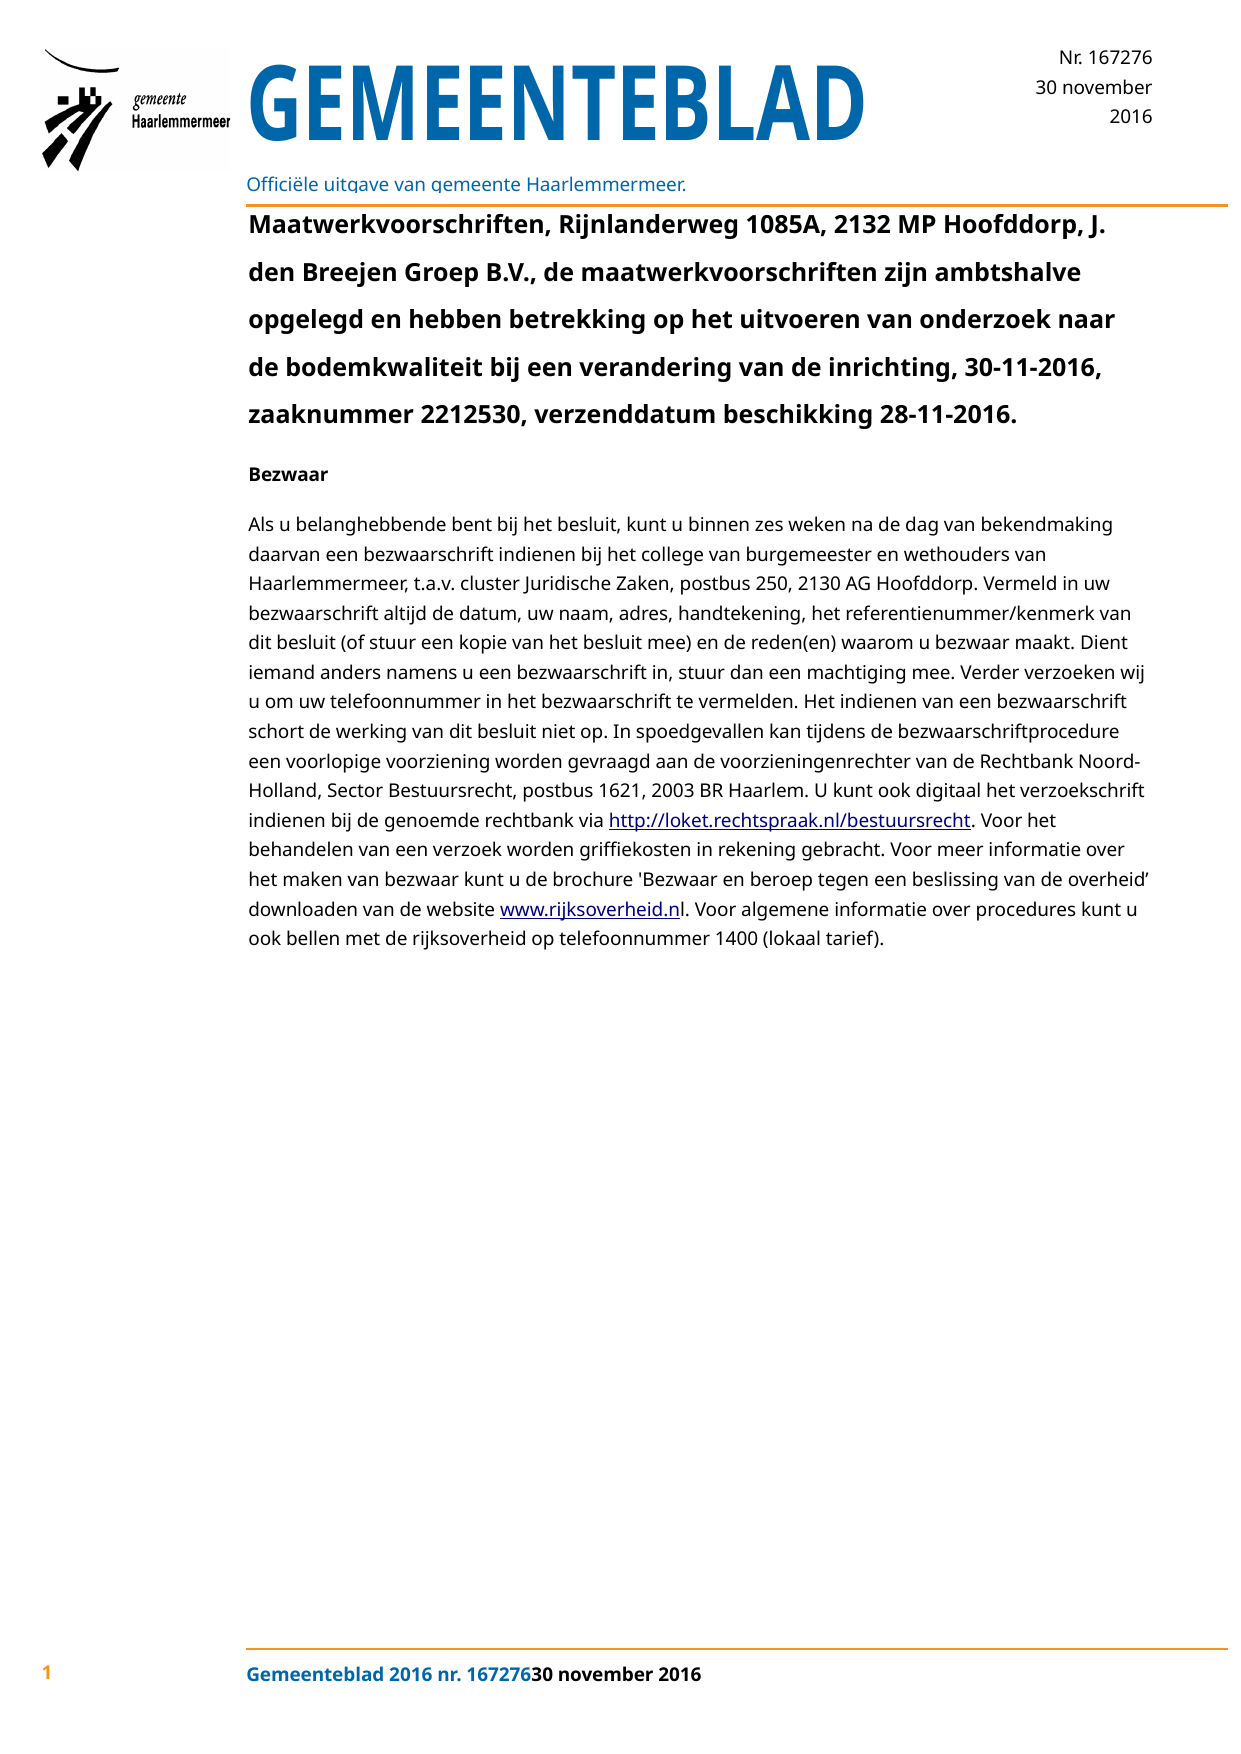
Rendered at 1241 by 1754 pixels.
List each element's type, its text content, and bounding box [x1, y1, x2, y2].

text Maatwerkvoorschriften, Rijnlanderweg 1085A, 2132 MP Hoofddorp, J. den Breejen Groep B.V., de maatwerkvoorschriften zijn ambtshalve opgelegd en hebben betrekking op het uitvoeren van onderzoek naar de bodemkwaliteit bij een verandering van de inrichting, 30-11-2016, zaaknummer 2212530, verzenddatum beschikking 28-11-2016. [248, 207, 1152, 431]
text Als u belanghebbende bent bij het besluit, kunt u binnen zes weken na de dag van bekendmaking daarvan een bezwaarschrift indienen bij het college van burgemeester en wethouders van Haarlemmermeer, t.a.v. cluster Juridische Zaken, postbus 250, 2130 AG Hoofddorp. Vermeld in uw bezwaarschrift altijd de datum, uw naam, adres, handtekening, het referentienummer/kenmerk van dit besluit (of stuur een kopie van het besluit mee) en de reden(en) waarom u bezwaar maakt. Dient iemand anders namens u een bezwaarschrift in, stuur dan een machtiging mee. Verder verzoeken wij u om uw telefoonnummer in het bezwaarschrift te vermelden. Het indienen van een bezwaarschrift schort de werking van dit besluit niet op. In spoedgevallen kan tijdens de bezwaarschriftprocedure een voorlopige voorziening worden gevraagd aan de voorzieningenrechter van de Rechtbank Noord-Holland, Sector Bestuursrecht, postbus 1621, 2003 BR Haarlem. U kunt ook digitaal het verzoekschrift indienen bij de genoemde rechtbank via http://loket.rechtspraak.nl/bestuursrecht. Voor het behandelen van een verzoek worden griffiekosten in rekening gebracht. Voor meer informatie over het maken van bezwaar kunt u de brochure 'Bezwaar en beroep tegen een beslissing van de overheid’ downloaden van de website www.rijksoverheid.nl. Voor algemene informatie over procedures kunt u ook bellen met de rijksoverheid op telefoonnummer 1400 (lokaal tarief). [248, 511, 1152, 951]
picture [41, 47, 231, 172]
text Bezwaar [248, 461, 1152, 486]
